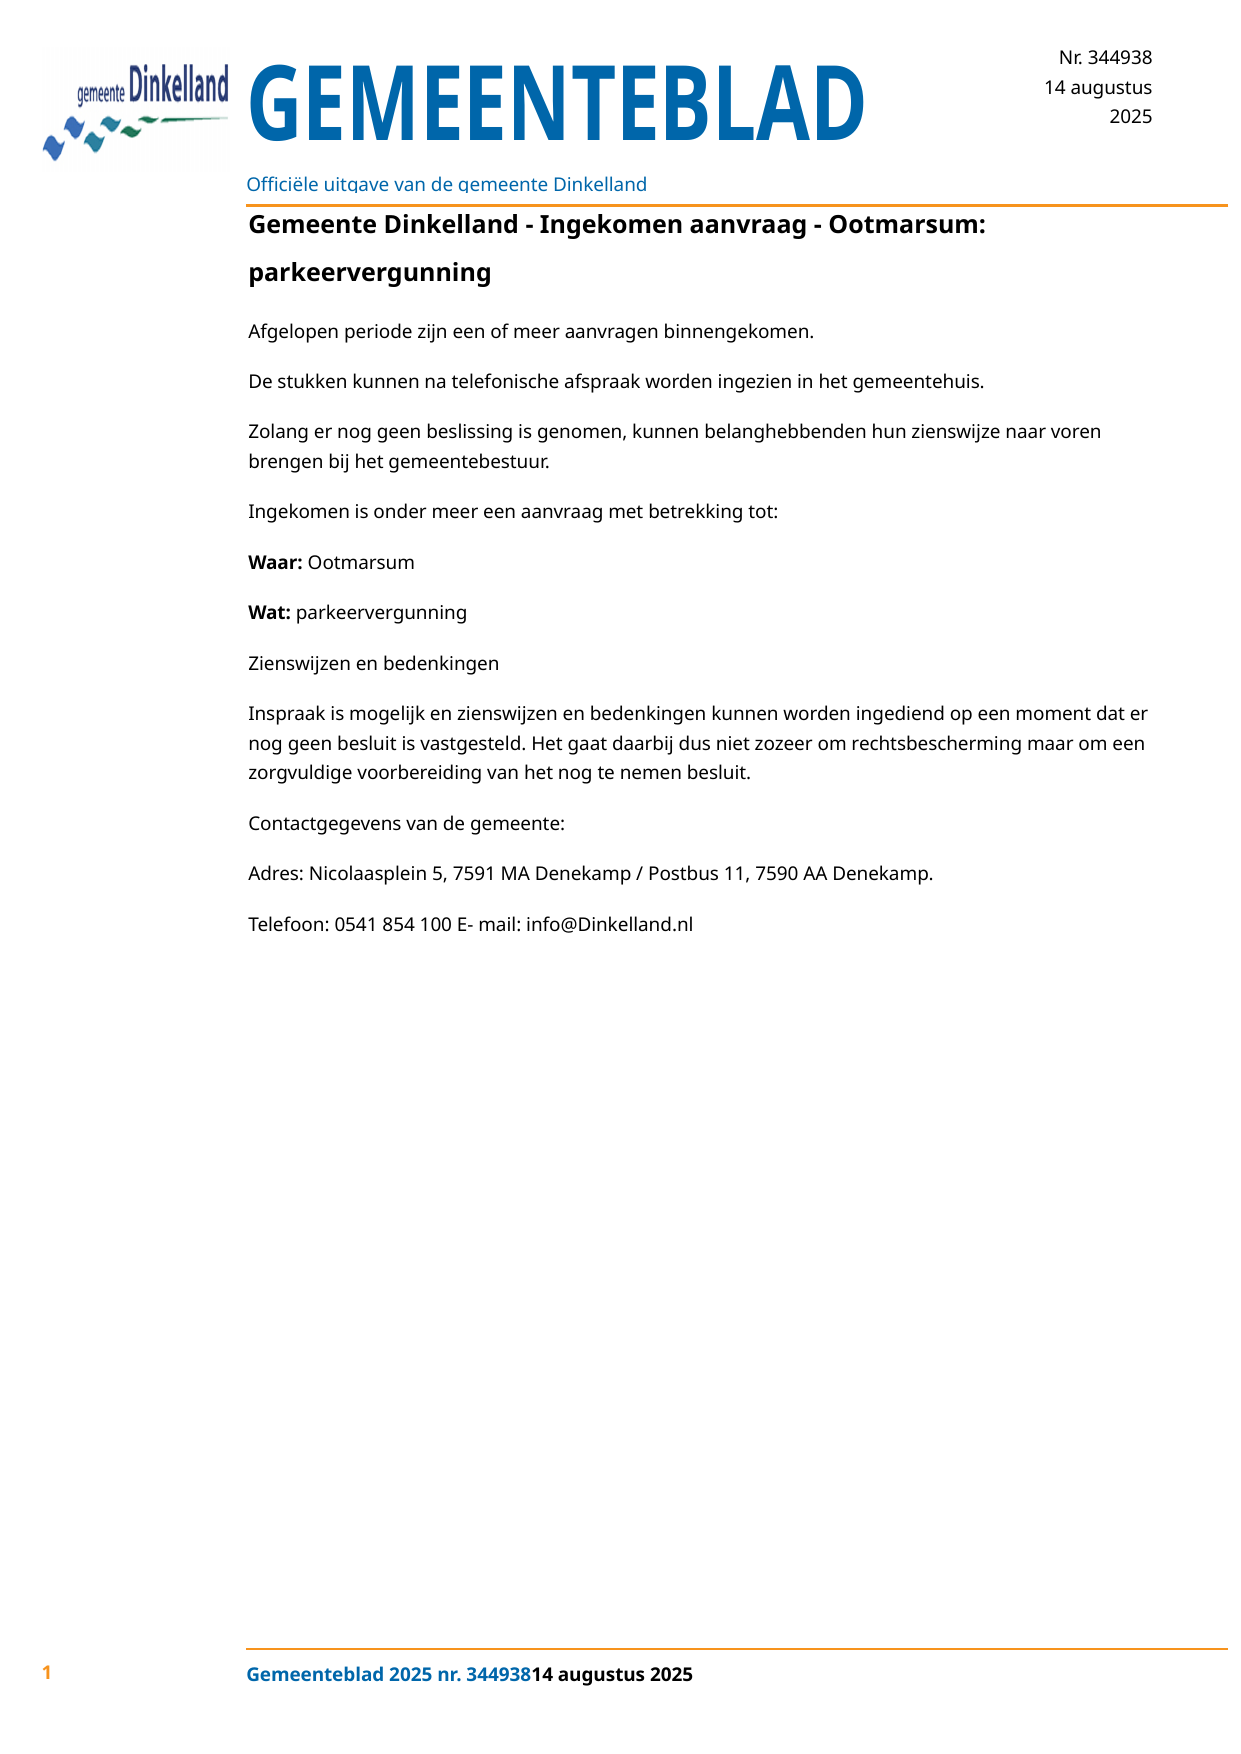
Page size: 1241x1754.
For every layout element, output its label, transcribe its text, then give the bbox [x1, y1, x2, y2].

text Waar: Ootmarsum [248, 549, 1152, 575]
text Inspraak is mogelijk en zienswijzen en bedenkingen kunnen worden ingediend op een moment dat er nog geen besluit is vastgesteld. Het gaat daarbij dus niet zozeer om rechtsbescherming maar om een zorgvuldige voorbereiding van het nog te nemen besluit. [248, 700, 1152, 785]
text Wat: parkeervergunning [248, 599, 1152, 625]
text Zolang er nog geen beslissing is genomen, kunnen belanghebbenden hun zienswijze naar voren brengen bij het gemeentebestuur. [248, 419, 1152, 474]
text Adres: Nicolaasplein 5, 7591 MA Denekamp / Postbus 11, 7590 AA Denekamp. [248, 860, 1152, 886]
text Telefoon: 0541 854 100 E- mail: info@Dinkelland.nl [248, 911, 1152, 937]
text Afgelopen periode zijn een of meer aanvragen binnengekomen. [248, 318, 1152, 344]
text Zienswijzen en bedenkingen [248, 650, 1152, 676]
text Gemeente Dinkelland - Ingekomen aanvraag - Ootmarsum: parkeervergunning [248, 207, 1152, 288]
text Contactgegevens van de gemeente: [248, 810, 1152, 836]
picture [41, 47, 231, 172]
text Ingekomen is onder meer een aanvraag met betrekking tot: [248, 499, 1152, 524]
text De stukken kunnen na telefonische afspraak worden ingezien in het gemeentehuis. [248, 368, 1152, 394]
